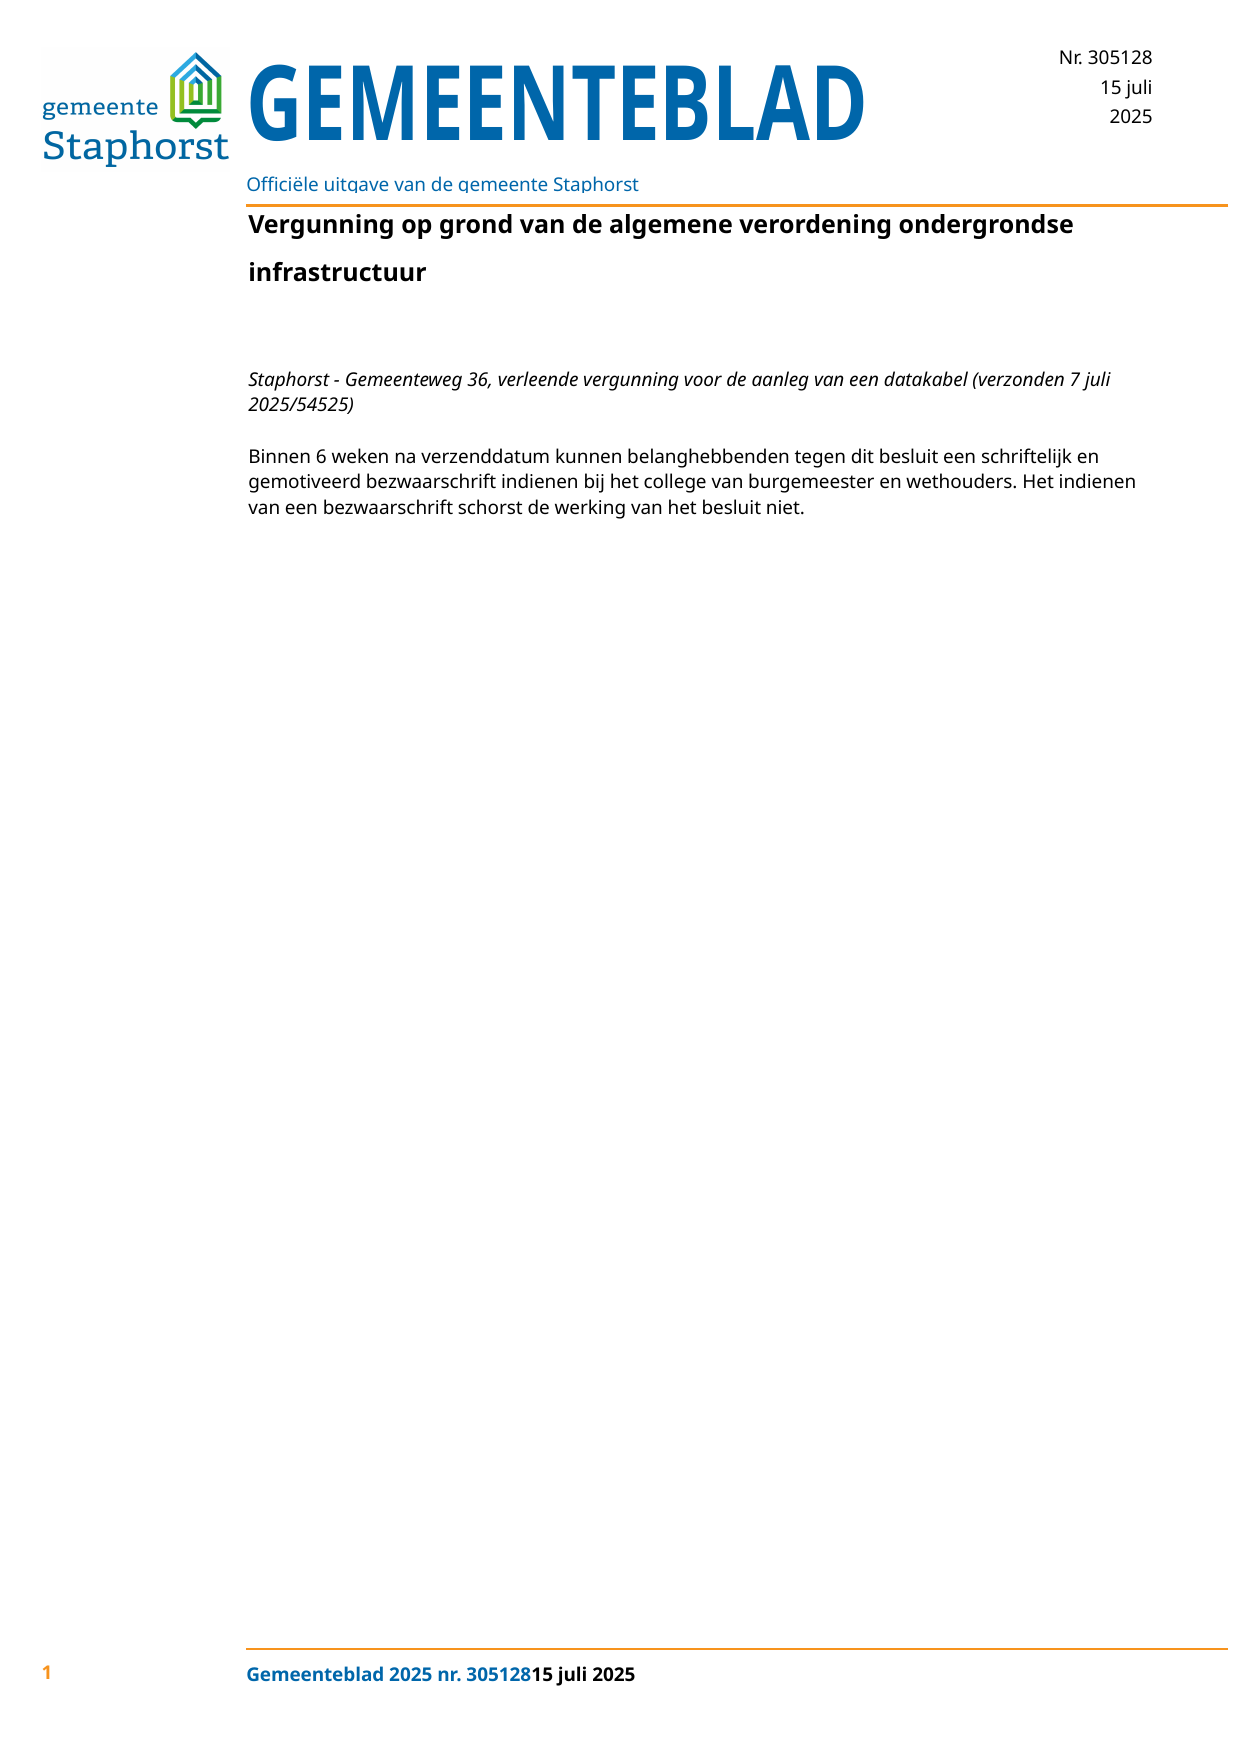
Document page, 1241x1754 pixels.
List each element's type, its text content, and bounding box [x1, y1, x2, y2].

text Binnen 6 weken na verzenddatum kunnen belanghebbenden tegen dit besluit een schriftelijk en gemotiveerd bezwaarschrift indienen bij het college van burgemeester en wethouders. Het indienen van een bezwaarschrift schorst de werking van het besluit niet. [248, 443, 1152, 520]
text Staphorst - Gemeenteweg 36, verleende vergunning voor de aanleg van een datakabel (verzonden 7 juli 2025/54525) [248, 366, 1152, 417]
text Vergunning op grond van de algemene verordening ondergrondse infrastructuur [248, 207, 1152, 288]
picture [41, 47, 231, 172]
